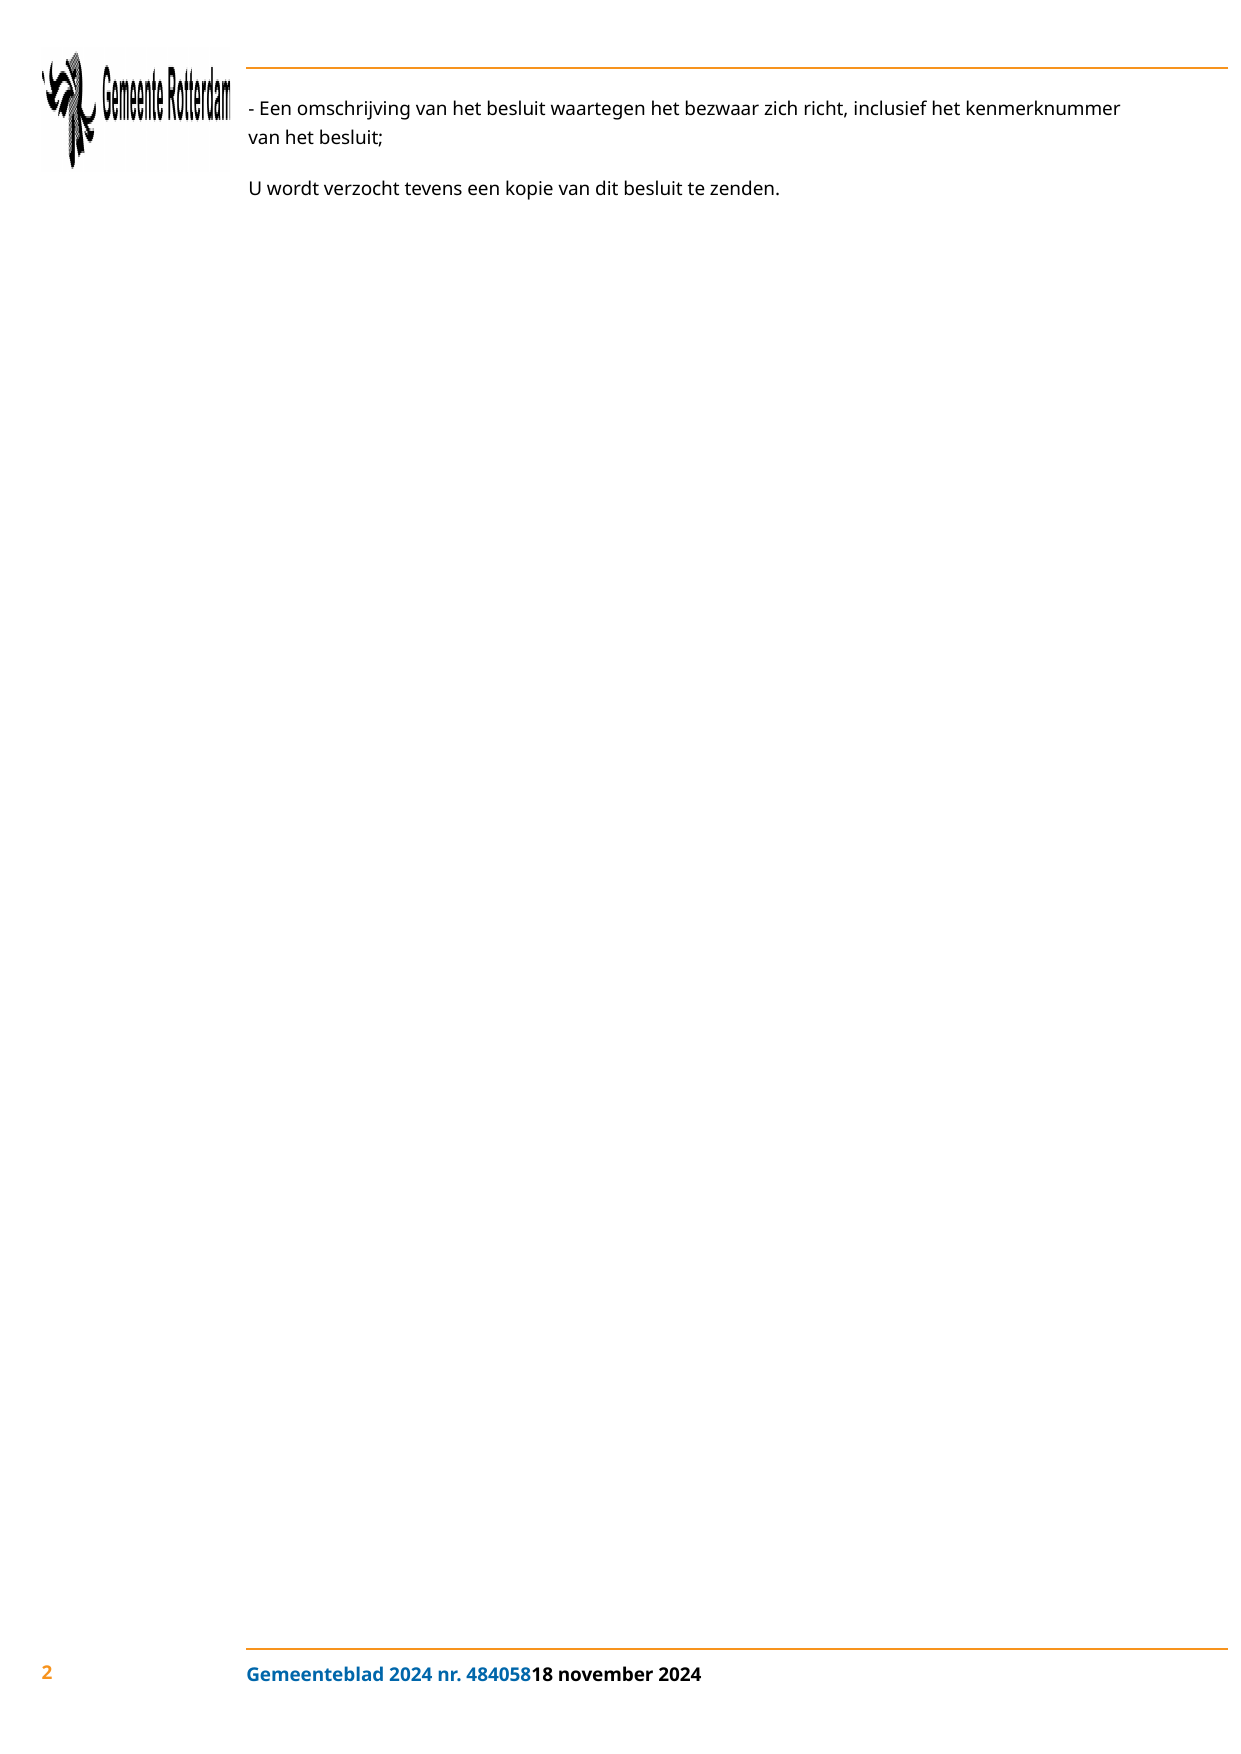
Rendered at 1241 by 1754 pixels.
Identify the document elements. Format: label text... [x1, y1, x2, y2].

text - Een omschrijving van het besluit waartegen het bezwaar zich richt, inclusief het kenmerknummer van het besluit; [248, 95, 1152, 150]
picture [41, 47, 231, 172]
text U wordt verzocht tevens een kopie van dit besluit te zenden. [248, 175, 1152, 201]
